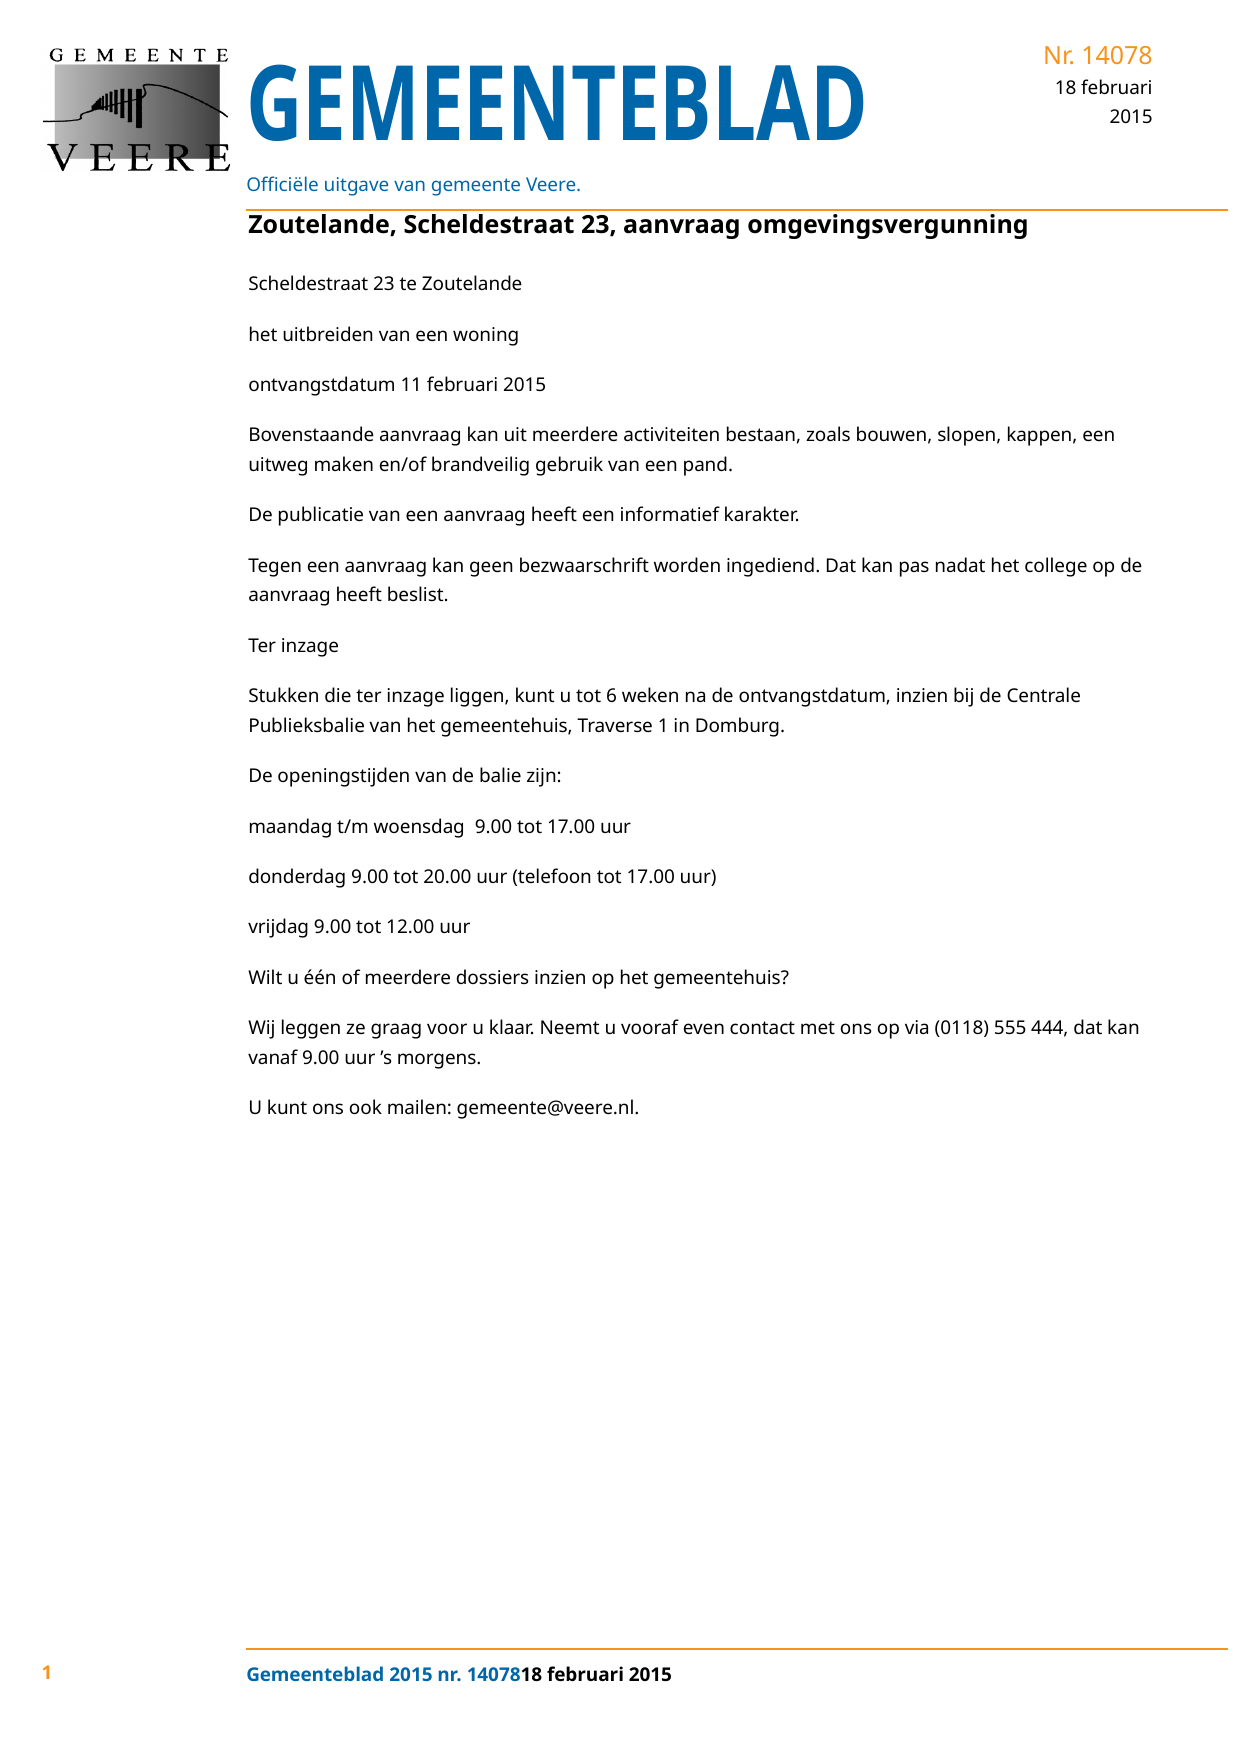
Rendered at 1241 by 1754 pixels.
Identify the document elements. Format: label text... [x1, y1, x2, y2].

text Wij leggen ze graag voor u klaar. Neemt u vooraf even contact met ons op via (0118) 555 444, dat kan vanaf 9.00 uur ’s morgens. [248, 1014, 1152, 1070]
text Ter inzage [248, 632, 1152, 658]
text Zoutelande, Scheldestraat 23, aanvraag omgevingsvergunning [248, 211, 1152, 241]
text Tegen een aanvraag kan geen bezwaarschrift worden ingediend. Dat kan pas nadat het college op de aanvraag heeft beslist. [248, 552, 1152, 607]
text De publicatie van een aanvraag heeft een informatief karakter. [248, 502, 1152, 527]
text U kunt ons ook mailen: gemeente@veere.nl. [248, 1094, 1152, 1120]
text donderdag 9.00 tot 20.00 uur (telefoon tot 17.00 uur) [248, 863, 1152, 889]
text het uitbreiden van een woning [248, 321, 1152, 346]
text ontvangstdatum 11 februari 2015 [248, 371, 1152, 397]
text Scheldestraat 23 te Zoutelande [248, 270, 1152, 296]
picture [41, 47, 231, 172]
text vrijdag 9.00 tot 12.00 uur [248, 914, 1152, 939]
text Stukken die ter inzage liggen, kunt u tot 6 weken na de ontvangstdatum, inzien bij de Centrale Publieksbalie van het gemeentehuis, Traverse 1 in Domburg. [248, 682, 1152, 738]
text maandag t/m woensdag 9.00 tot 17.00 uur [248, 813, 1152, 838]
text De openingstijden van de balie zijn: [248, 762, 1152, 788]
text Bovenstaande aanvraag kan uit meerdere activiteiten bestaan, zoals bouwen, slopen, kappen, een uitweg maken en/of brandveilig gebruik van een pand. [248, 422, 1152, 477]
text Wilt u één of meerdere dossiers inzien op het gemeentehuis? [248, 964, 1152, 990]
